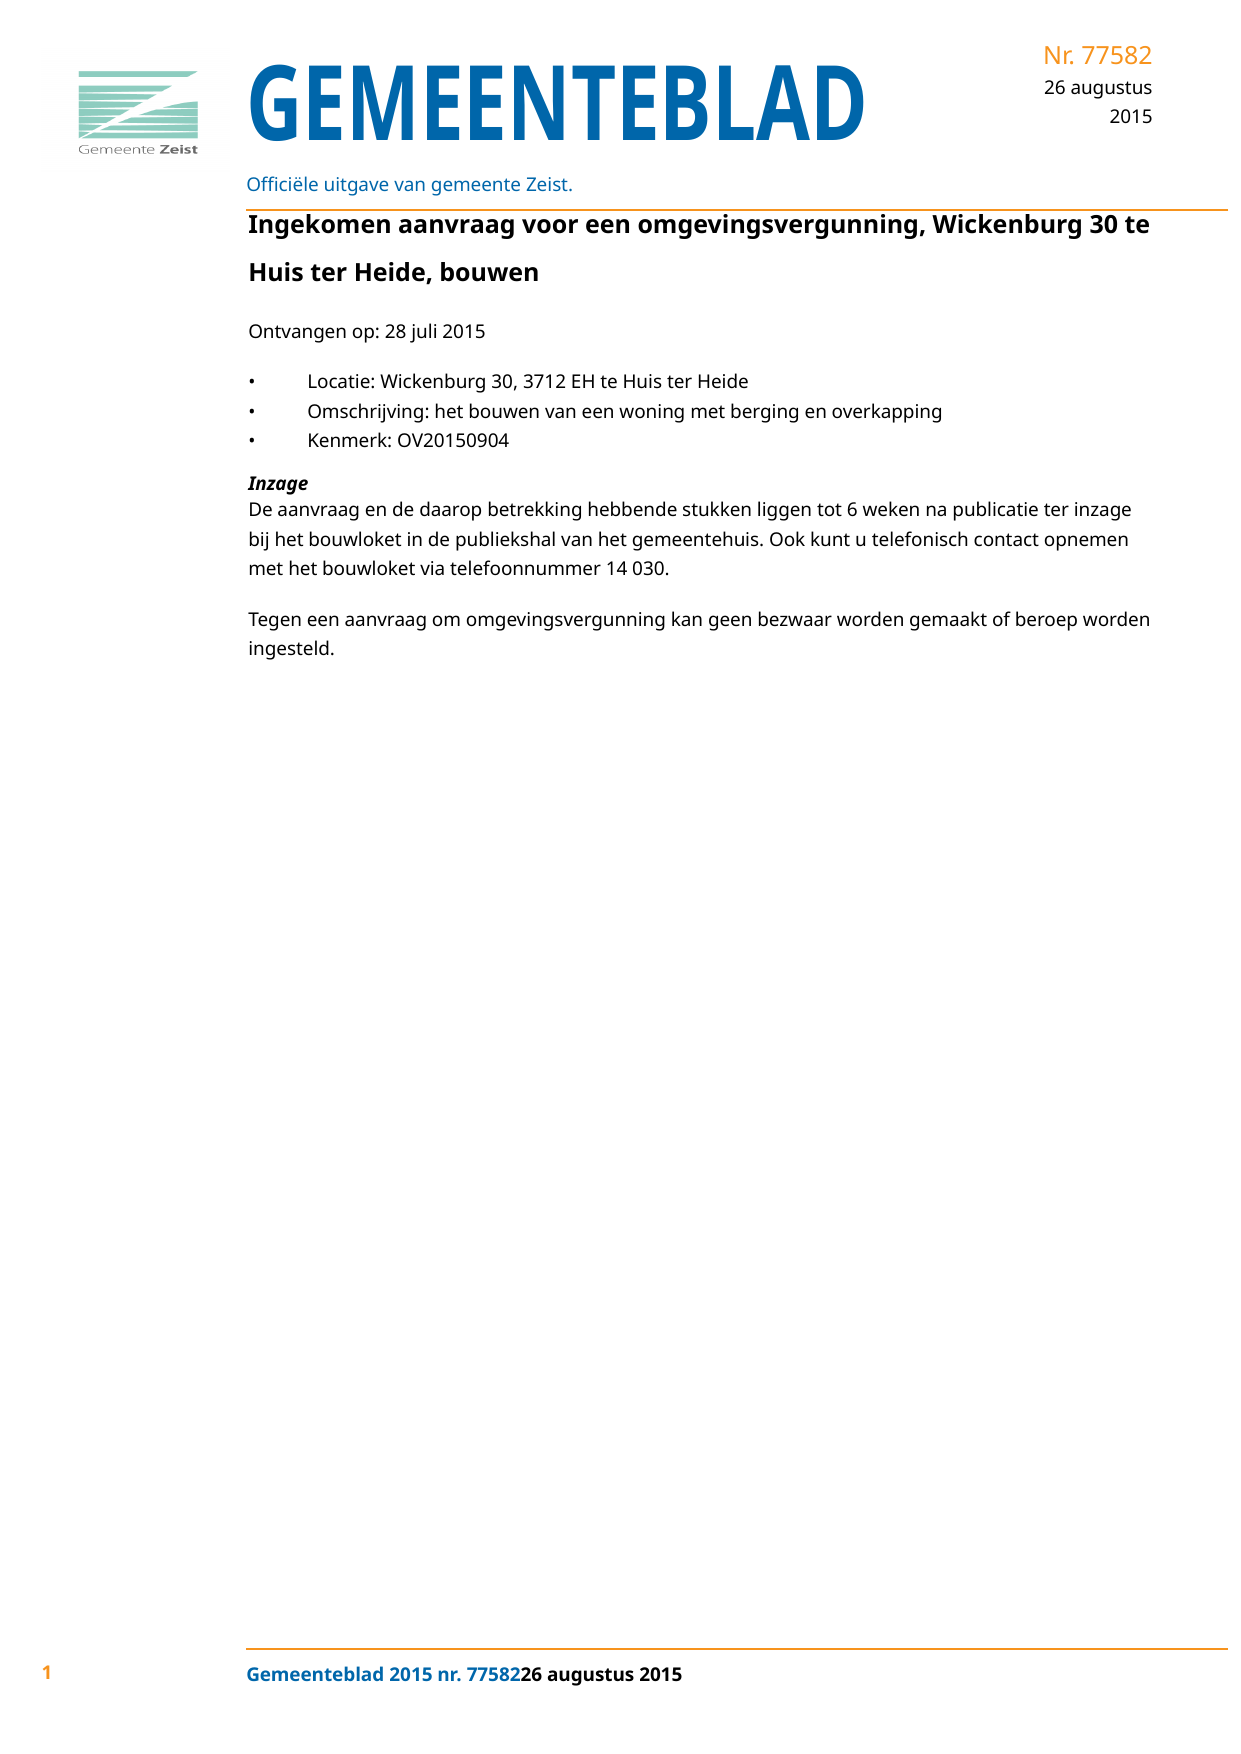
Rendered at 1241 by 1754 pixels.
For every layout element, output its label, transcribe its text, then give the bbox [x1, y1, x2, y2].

list Kenmerk: OV20150904 [248, 427, 1152, 453]
list Locatie: Wickenburg 30, 3712 EH te Huis ter Heide [248, 368, 1152, 394]
text Ontvangen op: 28 juli 2015 [248, 318, 1152, 344]
list Omschrijving: het bouwen van een woning met berging en overkapping [248, 398, 1152, 424]
text De aanvraag en de daarop betrekking hebbende stukken liggen tot 6 weken na publicatie ter inzage bij het bouwloket in de publiekshal van het gemeentehuis. Ook kunt u telefonisch contact opnemen met het bouwloket via telefoonnummer 14 030. [248, 496, 1152, 581]
text Inzage [248, 471, 1152, 496]
text Ingekomen aanvraag voor een omgevingsvergunning, Wickenburg 30 te Huis ter Heide, bouwen [248, 211, 1152, 288]
text Tegen een aanvraag om omgevingsvergunning kan geen bezwaar worden gemaakt of beroep worden ingesteld. [248, 606, 1152, 661]
picture [41, 47, 231, 172]
